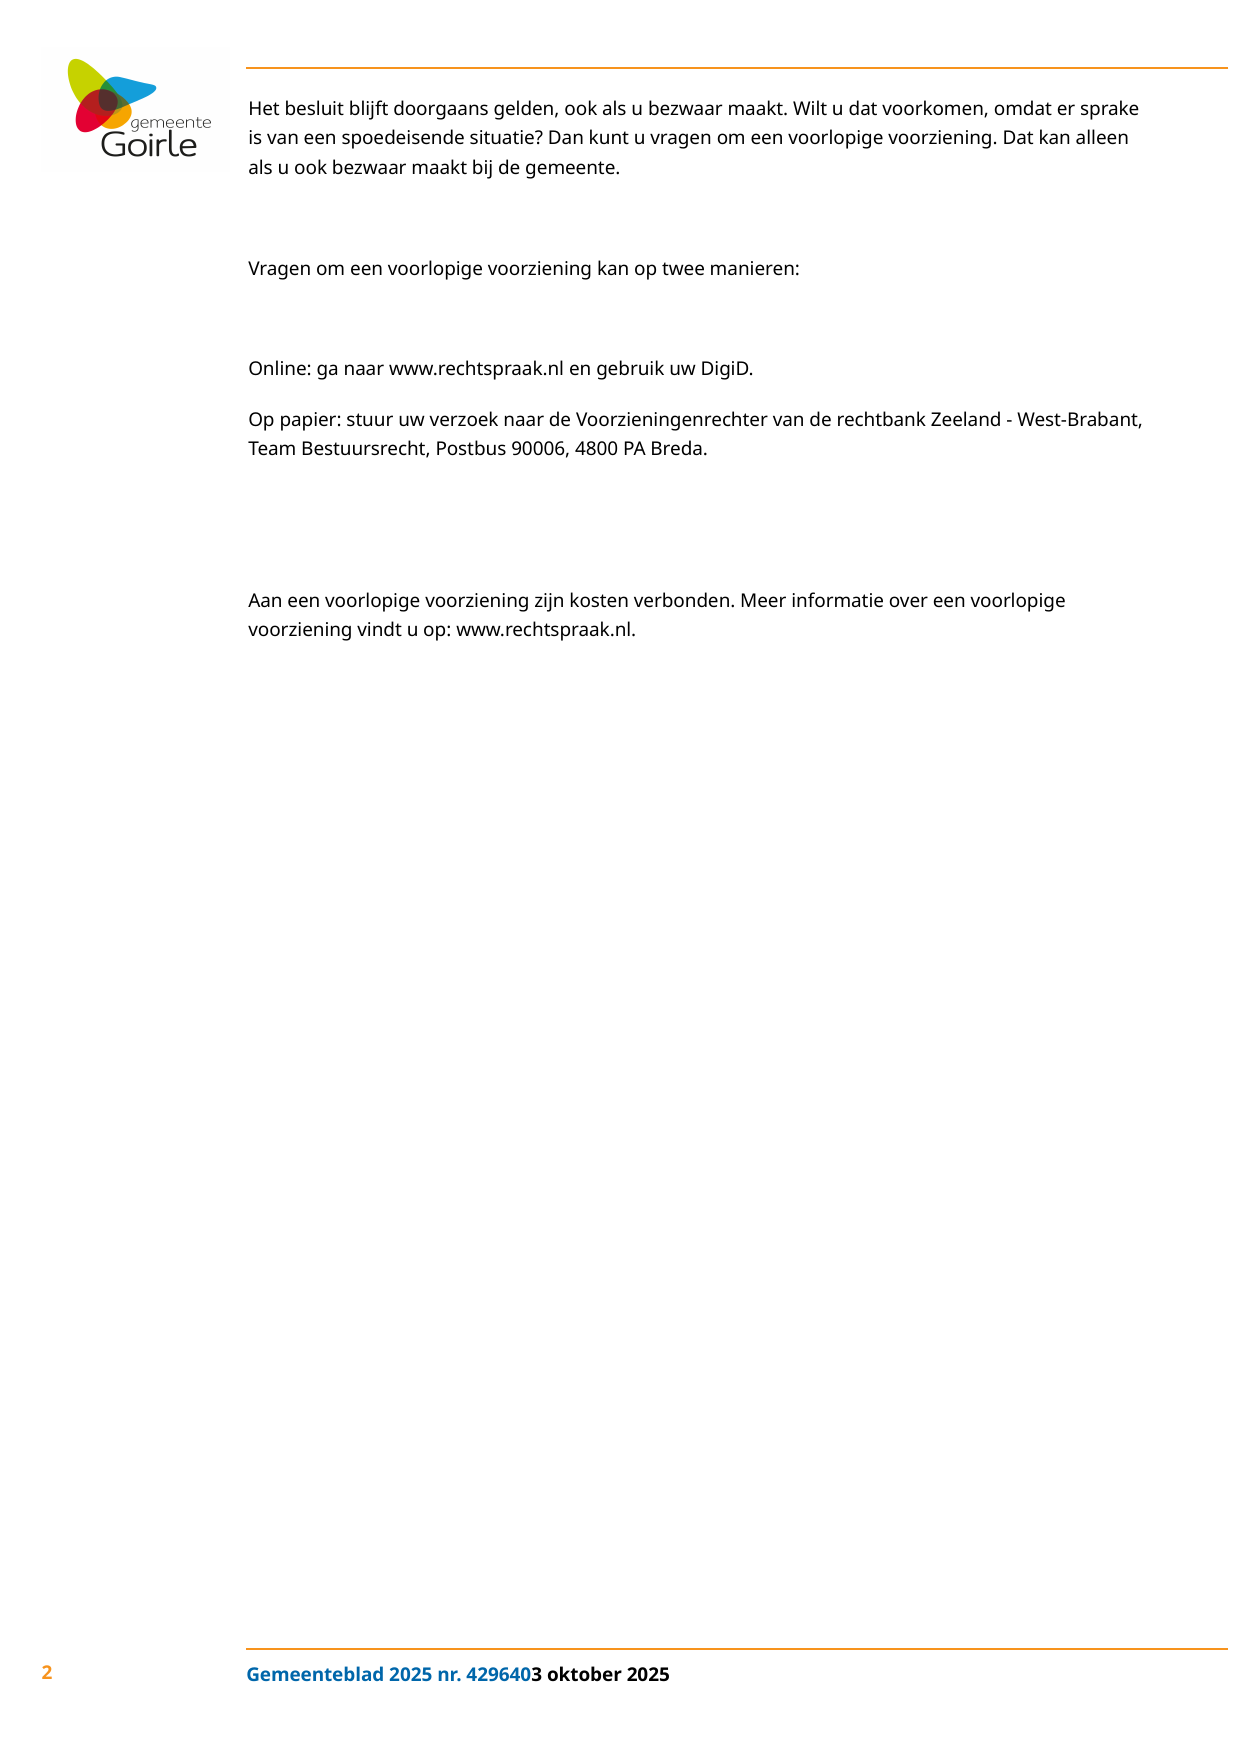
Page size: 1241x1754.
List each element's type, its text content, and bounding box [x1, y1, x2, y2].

text Het besluit blijft doorgaans gelden, ook als u bezwaar maakt. Wilt u dat voorkomen, omdat er sprake is van een spoedeisende situatie? Dan kunt u vragen om een voorlopige voorziening. Dat kan alleen als u ook bezwaar maakt bij de gemeente. [248, 95, 1152, 180]
text Online: ga naar www.rechtspraak.nl en gebruik uw DigiD. [248, 356, 1152, 381]
text Op papier: stuur uw verzoek naar de Voorzieningenrechter van de rechtbank Zeeland - West-Brabant, Team Bestuursrecht, Postbus 90006, 4800 PA Breda. [248, 406, 1152, 461]
text Aan een voorlopige voorziening zijn kosten verbonden. Meer informatie over een voorlopige voorziening vindt u op: www.rechtspraak.nl. [248, 587, 1152, 642]
text Vragen om een voorlopige voorziening kan op twee manieren: [248, 255, 1152, 281]
picture [41, 47, 231, 172]
